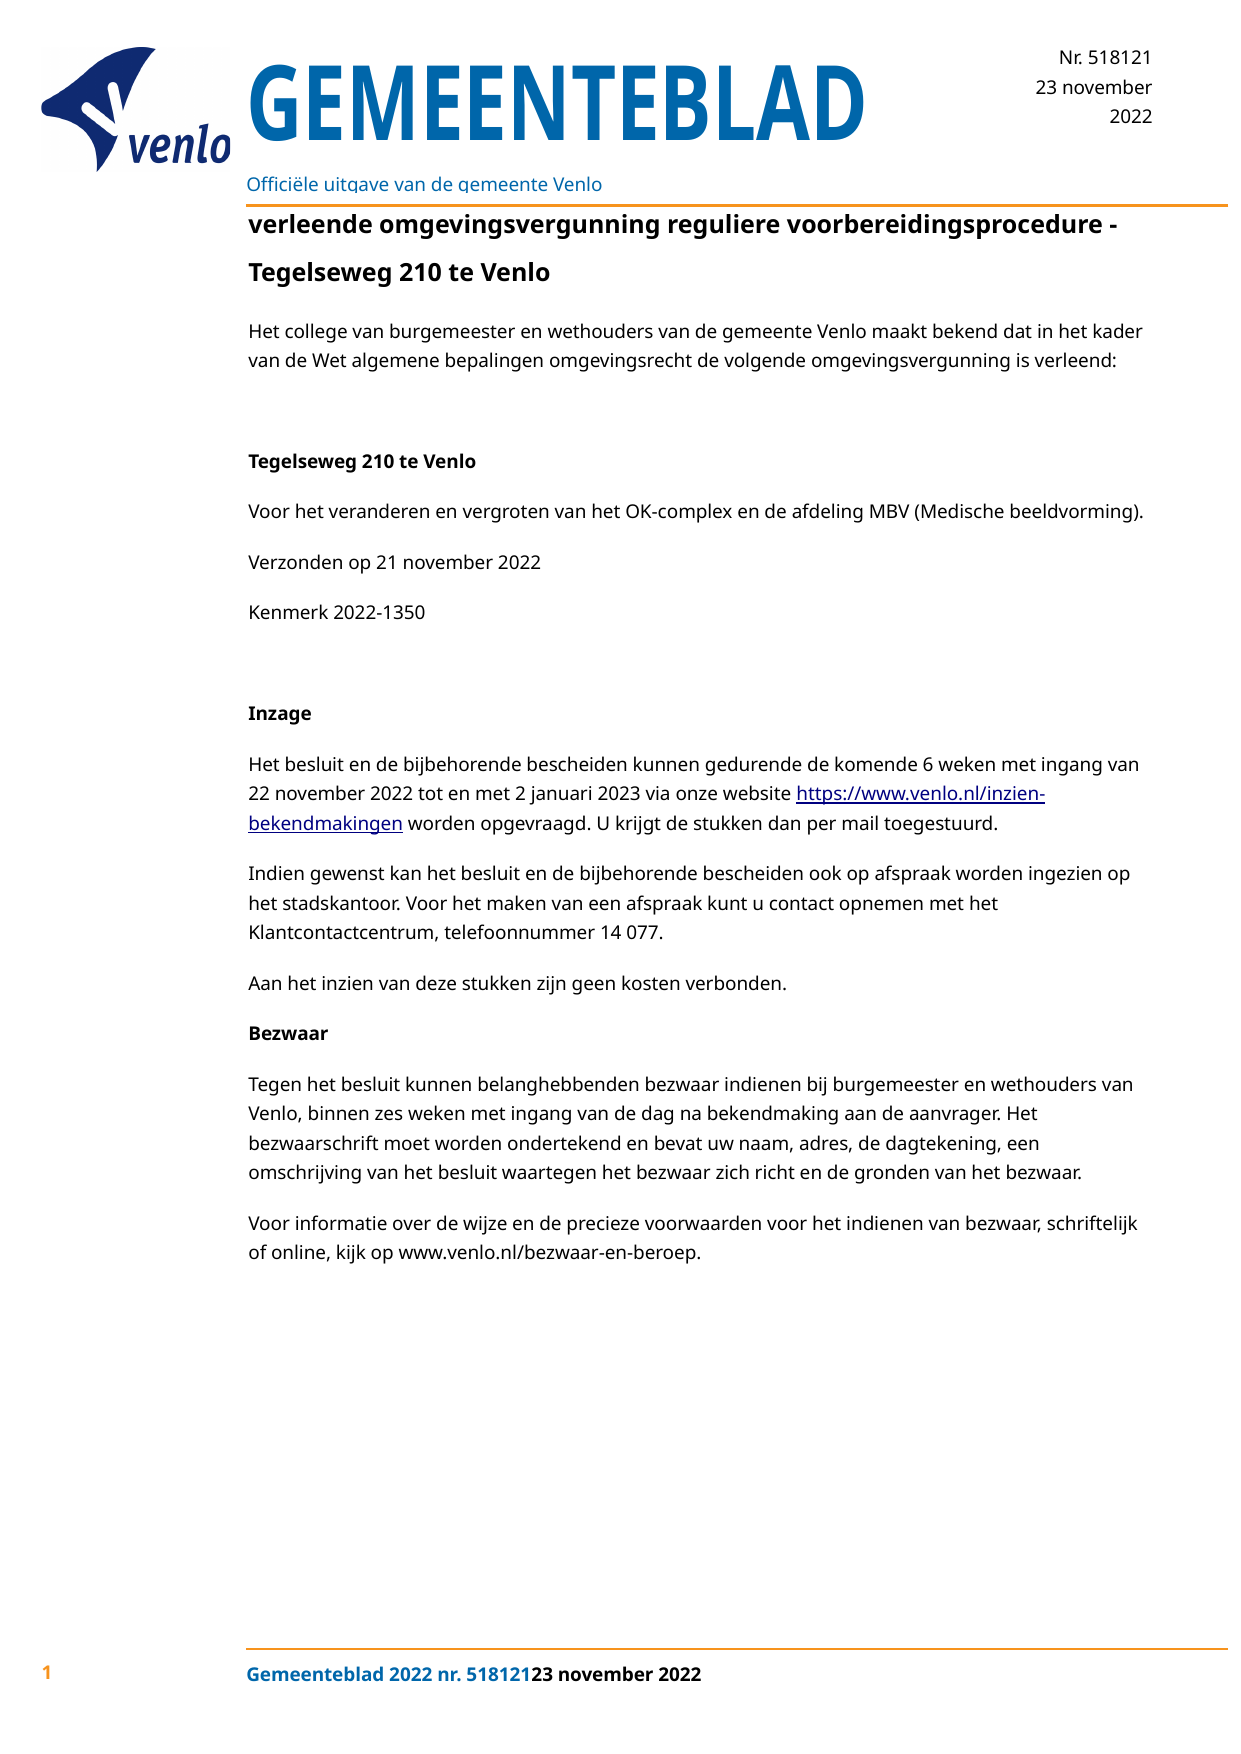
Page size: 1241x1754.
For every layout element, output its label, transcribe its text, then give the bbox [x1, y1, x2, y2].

text Het college van burgemeester en wethouders van de gemeente Venlo maakt bekend dat in het kader van de Wet algemene bepalingen omgevingsrecht de volgende omgevingsvergunning is verleend: [248, 318, 1152, 373]
text Voor het veranderen en vergroten van het OK-complex en de afdeling MBV (Medische beeldvorming). [248, 499, 1152, 524]
picture [41, 47, 231, 172]
text Tegelseweg 210 te Venlo [248, 448, 1152, 474]
text Aan het inzien van deze stukken zijn geen kosten verbonden. [248, 970, 1152, 996]
text verleende omgevingsvergunning reguliere voorbereidingsprocedure - Tegelseweg 210 te Venlo [248, 207, 1152, 288]
text Verzonden op 21 november 2022 [248, 549, 1152, 575]
text Tegen het besluit kunnen belanghebbenden bezwaar indienen bij burgemeester en wethouders van Venlo, binnen zes weken met ingang van de dag na bekendmaking aan de aanvrager. Het bezwaarschrift moet worden ondertekend en bevat uw naam, adres, de dagtekening, een omschrijving van het besluit waartegen het bezwaar zich richt en de gronden van het bezwaar. [248, 1071, 1152, 1185]
text Inzage [248, 700, 1152, 726]
text Kenmerk 2022-1350 [248, 599, 1152, 625]
text Het besluit en de bijbehorende bescheiden kunnen gedurende de komende 6 weken met ingang van 22 november 2022 tot en met 2 januari 2023 via onze website https://www.venlo.nl/inzien-bekendmakingen worden opgevraagd. U krijgt de stukken dan per mail toegestuurd. [248, 751, 1152, 836]
text Indien gewenst kan het besluit en de bijbehorende bescheiden ook op afspraak worden ingezien op het stadskantoor. Voor het maken van een afspraak kunt u contact opnemen met het Klantcontactcentrum, telefoonnummer 14 077. [248, 860, 1152, 945]
text Voor informatie over de wijze en de precieze voorwaarden voor het indienen van bezwaar, schriftelijk of online, kijk op www.venlo.nl/bezwaar-en-beroep. [248, 1210, 1152, 1265]
text Bezwaar [248, 1020, 1152, 1046]
